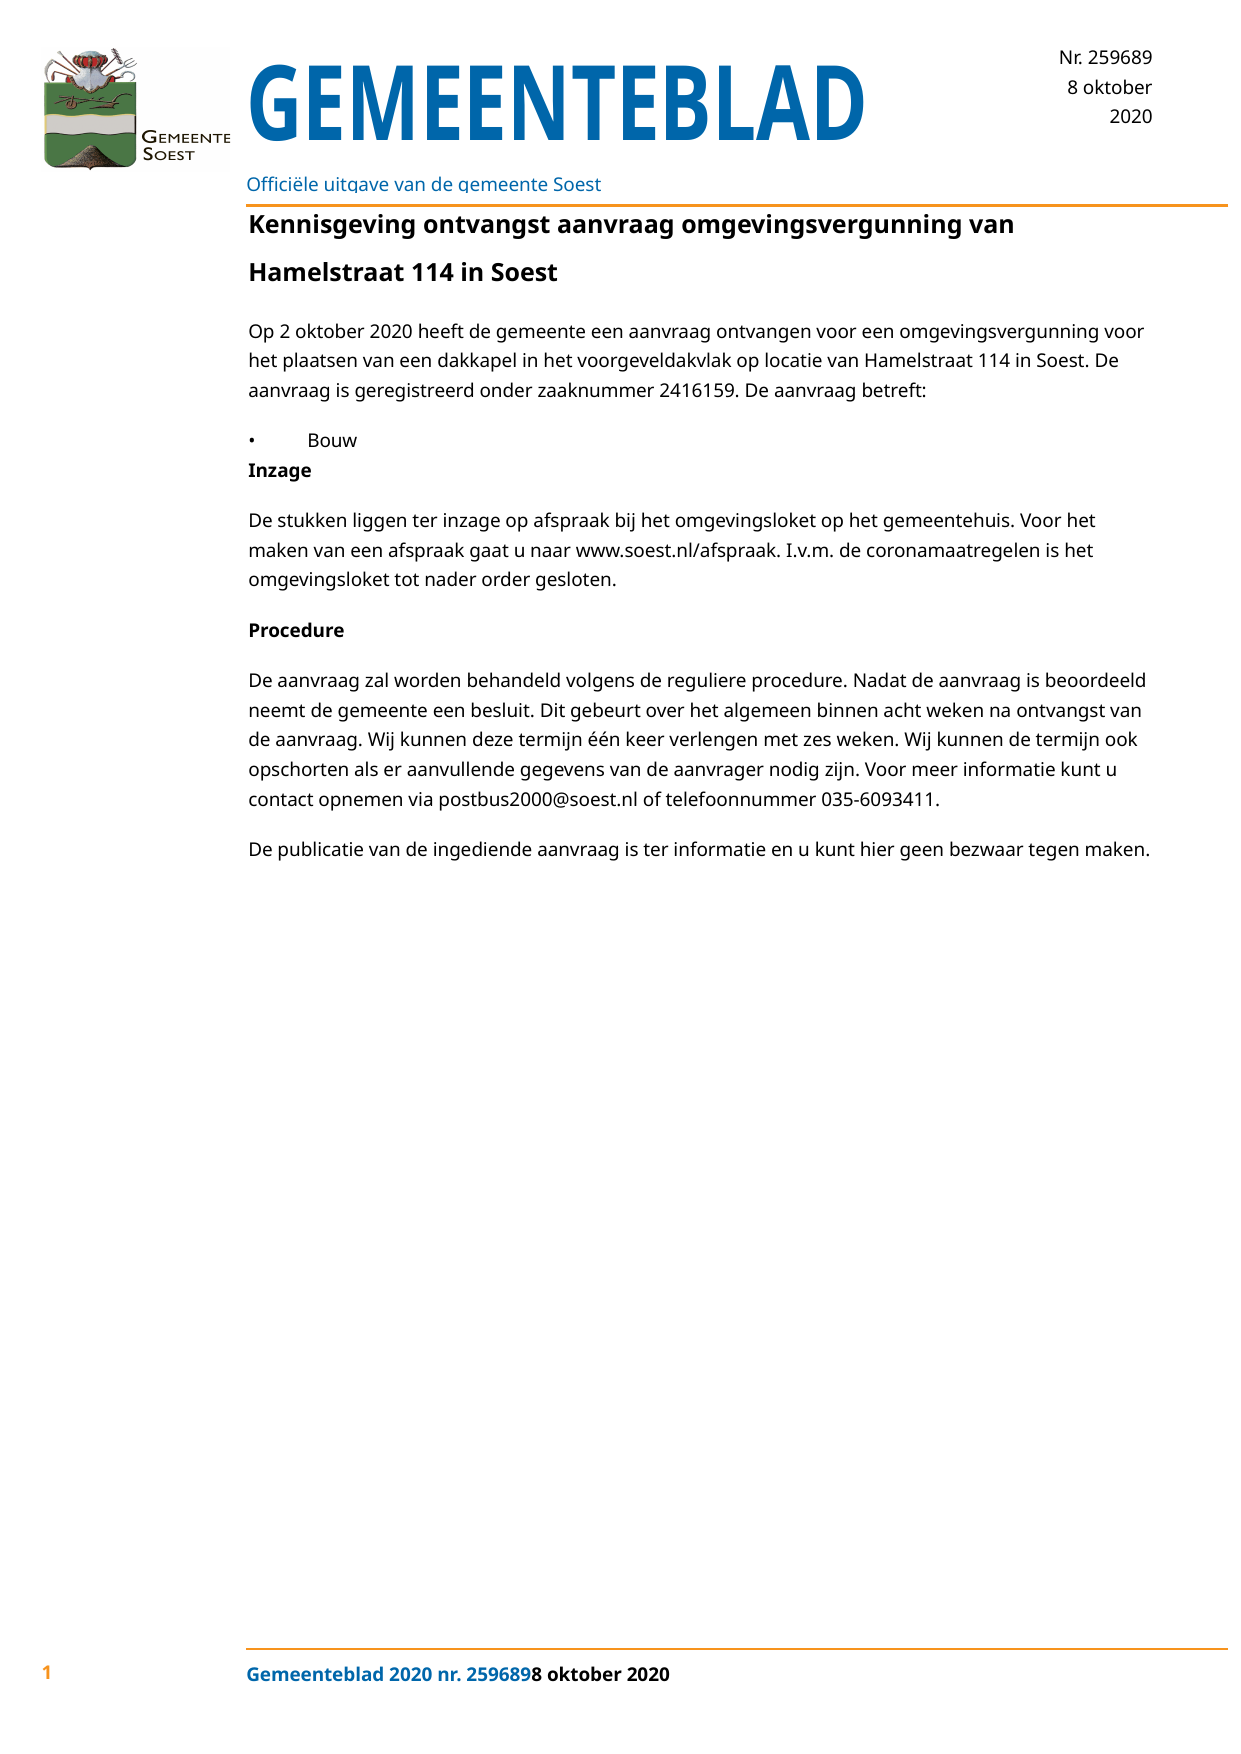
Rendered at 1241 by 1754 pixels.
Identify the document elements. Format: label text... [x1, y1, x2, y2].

text Procedure [248, 617, 1152, 643]
picture [41, 47, 231, 172]
text Op 2 oktober 2020 heeft de gemeente een aanvraag ontvangen voor een omgevingsvergunning voor het plaatsen van een dakkapel in het voorgeveldakvlak op locatie van Hamelstraat 114 in Soest. De aanvraag is geregistreerd onder zaaknummer 2416159. De aanvraag betreft: [248, 318, 1152, 403]
list Bouw [248, 427, 1152, 453]
text De stukken liggen ter inzage op afspraak bij het omgevingsloket op het gemeentehuis. Voor het maken van een afspraak gaat u naar www.soest.nl/afspraak. I.v.m. de coronamaatregelen is het omgevingsloket tot nader order gesloten. [248, 507, 1152, 592]
text De publicatie van de ingediende aanvraag is ter informatie en u kunt hier geen bezwaar tegen maken. [248, 836, 1152, 862]
text De aanvraag zal worden behandeld volgens de reguliere procedure. Nadat de aanvraag is beoordeeld neemt de gemeente een besluit. Dit gebeurt over het algemeen binnen acht weken na ontvangst van de aanvraag. Wij kunnen deze termijn één keer verlengen met zes weken. Wij kunnen de termijn ook opschorten als er aanvullende gegevens van de aanvrager nodig zijn. Voor meer informatie kunt u contact opnemen via postbus2000@soest.nl of telefoonnummer 035-6093411. [248, 667, 1152, 812]
text Inzage [248, 457, 1152, 483]
text Kennisgeving ontvangst aanvraag omgevingsvergunning van Hamelstraat 114 in Soest [248, 207, 1152, 288]
